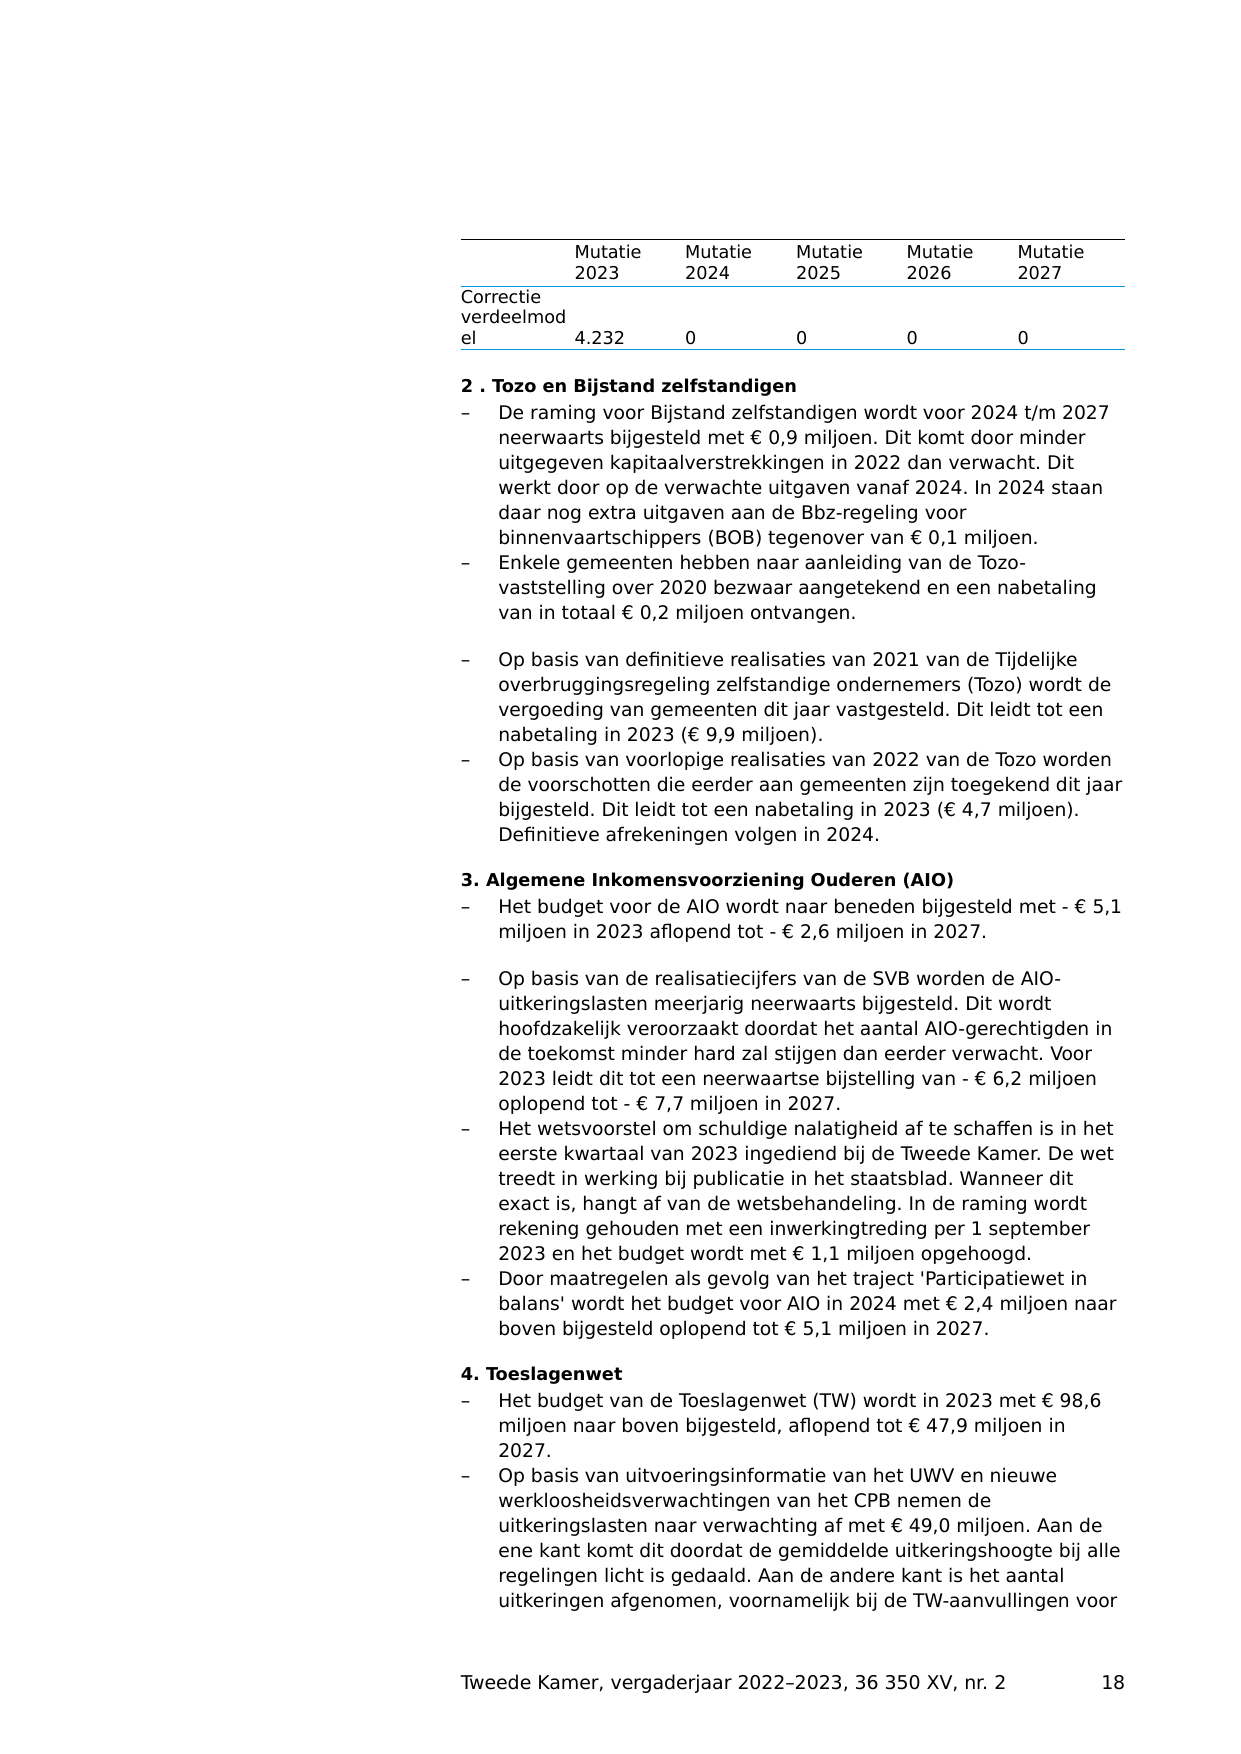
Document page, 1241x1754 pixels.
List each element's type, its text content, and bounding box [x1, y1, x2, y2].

text 4. Toeslagenwet [461, 1362, 1125, 1385]
table_cell Mutatie 2026 [904, 240, 1014, 286]
list De raming voor Bijstand zelfstandigen wordt voor 2024 t/m 2027 neerwaarts bijgesteld met € 0,9 miljoen. Dit komt door minder uitgegeven kapitaalverstrekkingen in 2022 dan verwacht. Dit werkt door op de verwachte uitgaven vanaf 2024. In 2024 staan daar nog extra uitgaven aan de Bbz-regeling voor binnenvaartschippers (BOB) tegenover van € 0,1 miljoen. [461, 399, 1125, 549]
table_cell Mutatie 2024 [682, 240, 793, 286]
table_cell 0 [793, 287, 903, 349]
table_cell 0 [1014, 287, 1125, 349]
text 3. Algemene Inkomensvoorziening Ouderen (AIO) [461, 868, 1125, 891]
list Op basis van uitvoeringsinformatie van het UWV en nieuwe werkloosheidsverwachtingen van het CPB nemen de uitkeringslasten naar verwachting af met € 49,0 miljoen. Aan de ene kant komt dit doordat de gemiddelde uitkeringshoogte bij alle regelingen licht is gedaald. Aan de andere kant is het aantal uitkeringen afgenomen, voornamelijk bij de TW-aanvullingen voor [461, 1462, 1125, 1612]
list Enkele gemeenten hebben naar aanleiding van de Tozo-vaststelling over 2020 bezwaar aangetekend en een nabetaling van in totaal € 0,2 miljoen ontvangen. [461, 549, 1125, 624]
list Op basis van voorlopige realisaties van 2022 van de Tozo worden de voorschotten die eerder aan gemeenten zijn toegekend dit jaar bijgesteld. Dit leidt tot een nabetaling in 2023 (€ 4,7 miljoen). Definitieve afrekeningen volgen in 2024. [461, 746, 1125, 846]
list Het wetsvoorstel om schuldige nalatigheid af te schaffen is in het eerste kwartaal van 2023 ingediend bij de Tweede Kamer. De wet treedt in werking bij publicatie in het staatsblad. Wanneer dit exact is, hangt af van de wetsbehandeling. In de raming wordt rekening gehouden met een inwerkingtreding per 1 september 2023 en het budget wordt met € 1,1 miljoen opgehoogd. [461, 1115, 1125, 1265]
table_cell Mutatie 2025 [793, 240, 903, 286]
list Door maatregelen als gevolg van het traject 'Participatiewet in balans' wordt het budget voor AIO in 2024 met € 2,4 miljoen naar boven bijgesteld oplopend tot € 5,1 miljoen in 2027. [461, 1265, 1125, 1340]
list Het budget van de Toeslagenwet (TW) wordt in 2023 met € 98,6 miljoen naar boven bijgesteld, aflopend tot € 47,9 miljoen in 2027. [461, 1387, 1125, 1462]
list Op basis van de realisatiecijfers van de SVB worden de AIO-uitkeringslasten meerjarig neerwaarts bijgesteld. Dit wordt hoofdzakelijk veroorzaakt doordat het aantal AIO-gerechtigden in de toekomst minder hard zal stijgen dan eerder verwacht. Voor 2023 leidt dit tot een neerwaartse bijstelling van - € 6,2 miljoen oplopend tot - € 7,7 miljoen in 2027. [461, 965, 1125, 1115]
list Op basis van definitieve realisaties van 2021 van de Tijdelijke overbruggingsregeling zelfstandige ondernemers (Tozo) wordt de vergoeding van gemeenten dit jaar vastgesteld. Dit leidt tot een nabetaling in 2023 (€ 9,9 miljoen). [461, 646, 1125, 746]
table_cell 0 [904, 287, 1014, 349]
table_cell [461, 240, 571, 286]
table_cell 4.232 [571, 287, 682, 349]
table_cell 0 [682, 287, 793, 349]
table_cell Correctie verdeelmodel [461, 287, 571, 349]
text 2 . Tozo en Bijstand zelfstandigen [461, 374, 1125, 397]
list Het budget voor de AIO wordt naar beneden bijgesteld met - € 5,1 miljoen in 2023 aflopend tot - € 2,6 miljoen in 2027. [461, 893, 1125, 943]
table_cell Mutatie 2023 [571, 240, 682, 286]
table_cell Mutatie 2027 [1014, 240, 1125, 286]
table_header Tabel 11 Uitsplitsing macrobudget participatiewetuitkeringen (x € 1.000) [461, 191, 1125, 239]
